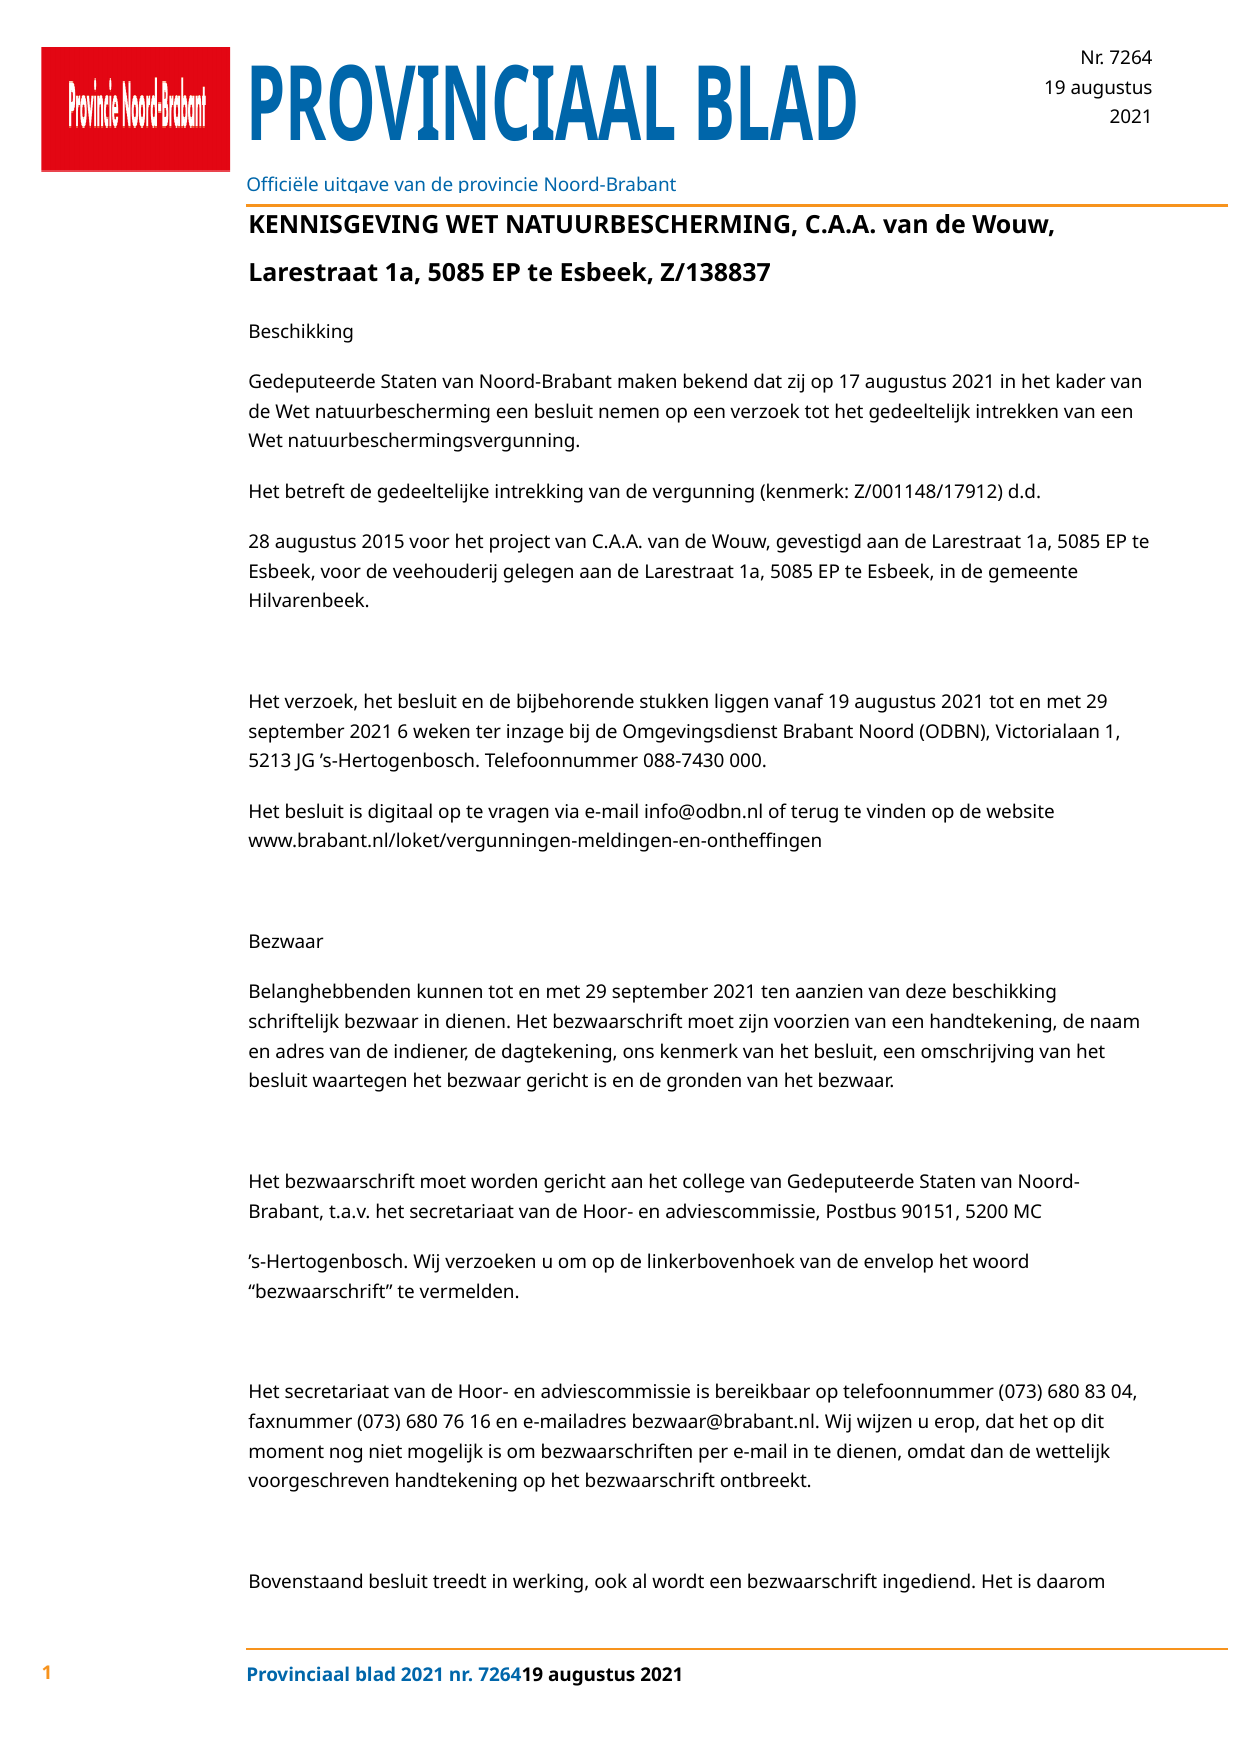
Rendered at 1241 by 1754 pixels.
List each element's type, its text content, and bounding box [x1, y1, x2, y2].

text Het verzoek, het besluit en de bijbehorende stukken liggen vanaf 19 augustus 2021 tot en met 29 september 2021 6 weken ter inzage bij de Omgevingsdienst Brabant Noord (ODBN), Victorialaan 1, 5213 JG ’s-Hertogenbosch. Telefoonnummer 088-7430 000. [248, 688, 1152, 773]
text Beschikking [248, 318, 1152, 344]
text Bezwaar [248, 928, 1152, 954]
text Het besluit is digitaal op te vragen via e-mail info@odbn.nl of terug te vinden op de website www.brabant.nl/loket/vergunningen-meldingen-en-ontheffingen [248, 798, 1152, 853]
text Het betreft de gedeeltelijke intrekking van de vergunning (kenmerk: Z/001148/17912) d.d. [248, 478, 1152, 504]
text Het secretariaat van de Hoor- en adviescommissie is bereikbaar op telefoonnummer (073) 680 83 04, faxnummer (073) 680 76 16 en e-mailadres bezwaar@brabant.nl. Wij wijzen u erop, dat het op dit moment nog niet mogelijk is om bezwaarschriften per e-mail in te dienen, omdat dan de wettelijk voorgeschreven handtekening op het bezwaarschrift ontbreekt. [248, 1379, 1152, 1493]
picture [41, 47, 231, 172]
text KENNISGEVING WET NATUURBESCHERMING, C.A.A. van de Wouw, Larestraat 1a, 5085 EP te Esbeek, Z/138837 [248, 207, 1152, 288]
text Gedeputeerde Staten van Noord-Brabant maken bekend dat zij op 17 augustus 2021 in het kader van de Wet natuurbescherming een besluit nemen op een verzoek tot het gedeeltelijk intrekken van een Wet natuurbeschermingsvergunning. [248, 368, 1152, 453]
text Het bezwaarschrift moet worden gericht aan het college van Gedeputeerde Staten van Noord-Brabant, t.a.v. het secretariaat van de Hoor- en adviescommissie, Postbus 90151, 5200 MC [248, 1168, 1152, 1224]
text Belanghebbenden kunnen tot en met 29 september 2021 ten aanzien van deze beschikking schriftelijk bezwaar in dienen. Het bezwaarschrift moet zijn voorzien van een handtekening, de naam en adres van de indiener, de dagtekening, ons kenmerk van het besluit, een omschrijving van het besluit waartegen het bezwaar gericht is en de gronden van het bezwaar. [248, 979, 1152, 1093]
text 28 augustus 2015 voor het project van C.A.A. van de Wouw, gevestigd aan de Larestraat 1a, 5085 EP te Esbeek, voor de veehouderij gelegen aan de Larestraat 1a, 5085 EP te Esbeek, in de gemeente Hilvarenbeek. [248, 528, 1152, 613]
text ’s-Hertogenbosch. Wij verzoeken u om op de linkerbovenhoek van de envelop het woord “bezwaarschrift” te vermelden. [248, 1248, 1152, 1304]
text Bovenstaand besluit treedt in werking, ook al wordt een bezwaarschrift ingediend. Het is daarom [248, 1568, 1152, 1594]
